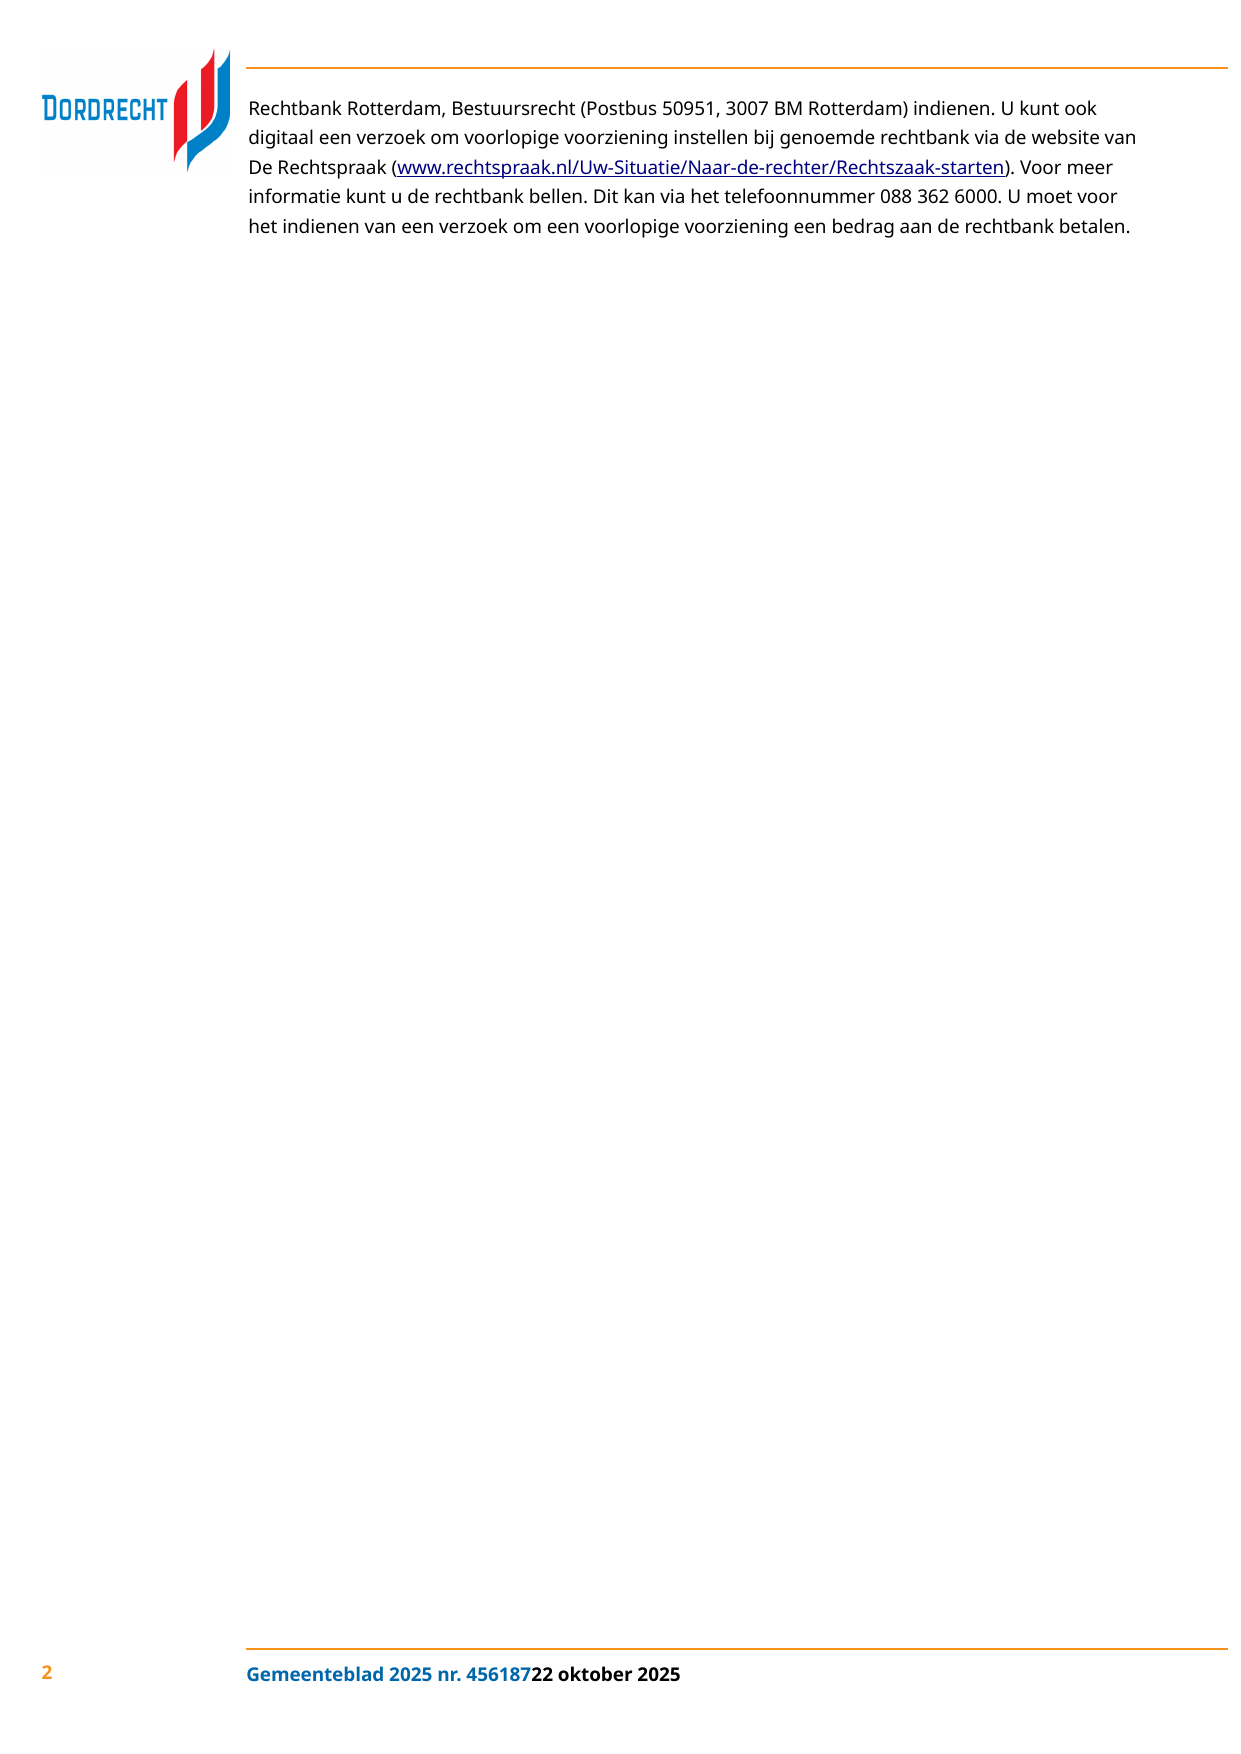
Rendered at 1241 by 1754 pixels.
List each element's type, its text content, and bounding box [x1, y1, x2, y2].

picture [41, 47, 231, 172]
text Rechtbank Rotterdam, Bestuursrecht (Postbus 50951, 3007 BM Rotterdam) indienen. U kunt ook digitaal een verzoek om voorlopige voorziening instellen bij genoemde rechtbank via de website van De Rechtspraak (www.rechtspraak.nl/Uw-Situatie/Naar-de-rechter/Rechtszaak-starten). Voor meer informatie kunt u de rechtbank bellen. Dit kan via het telefoonnummer 088 362 6000. U moet voor het indienen van een verzoek om een voorlopige voorziening een bedrag aan de rechtbank betalen. [248, 95, 1152, 239]
